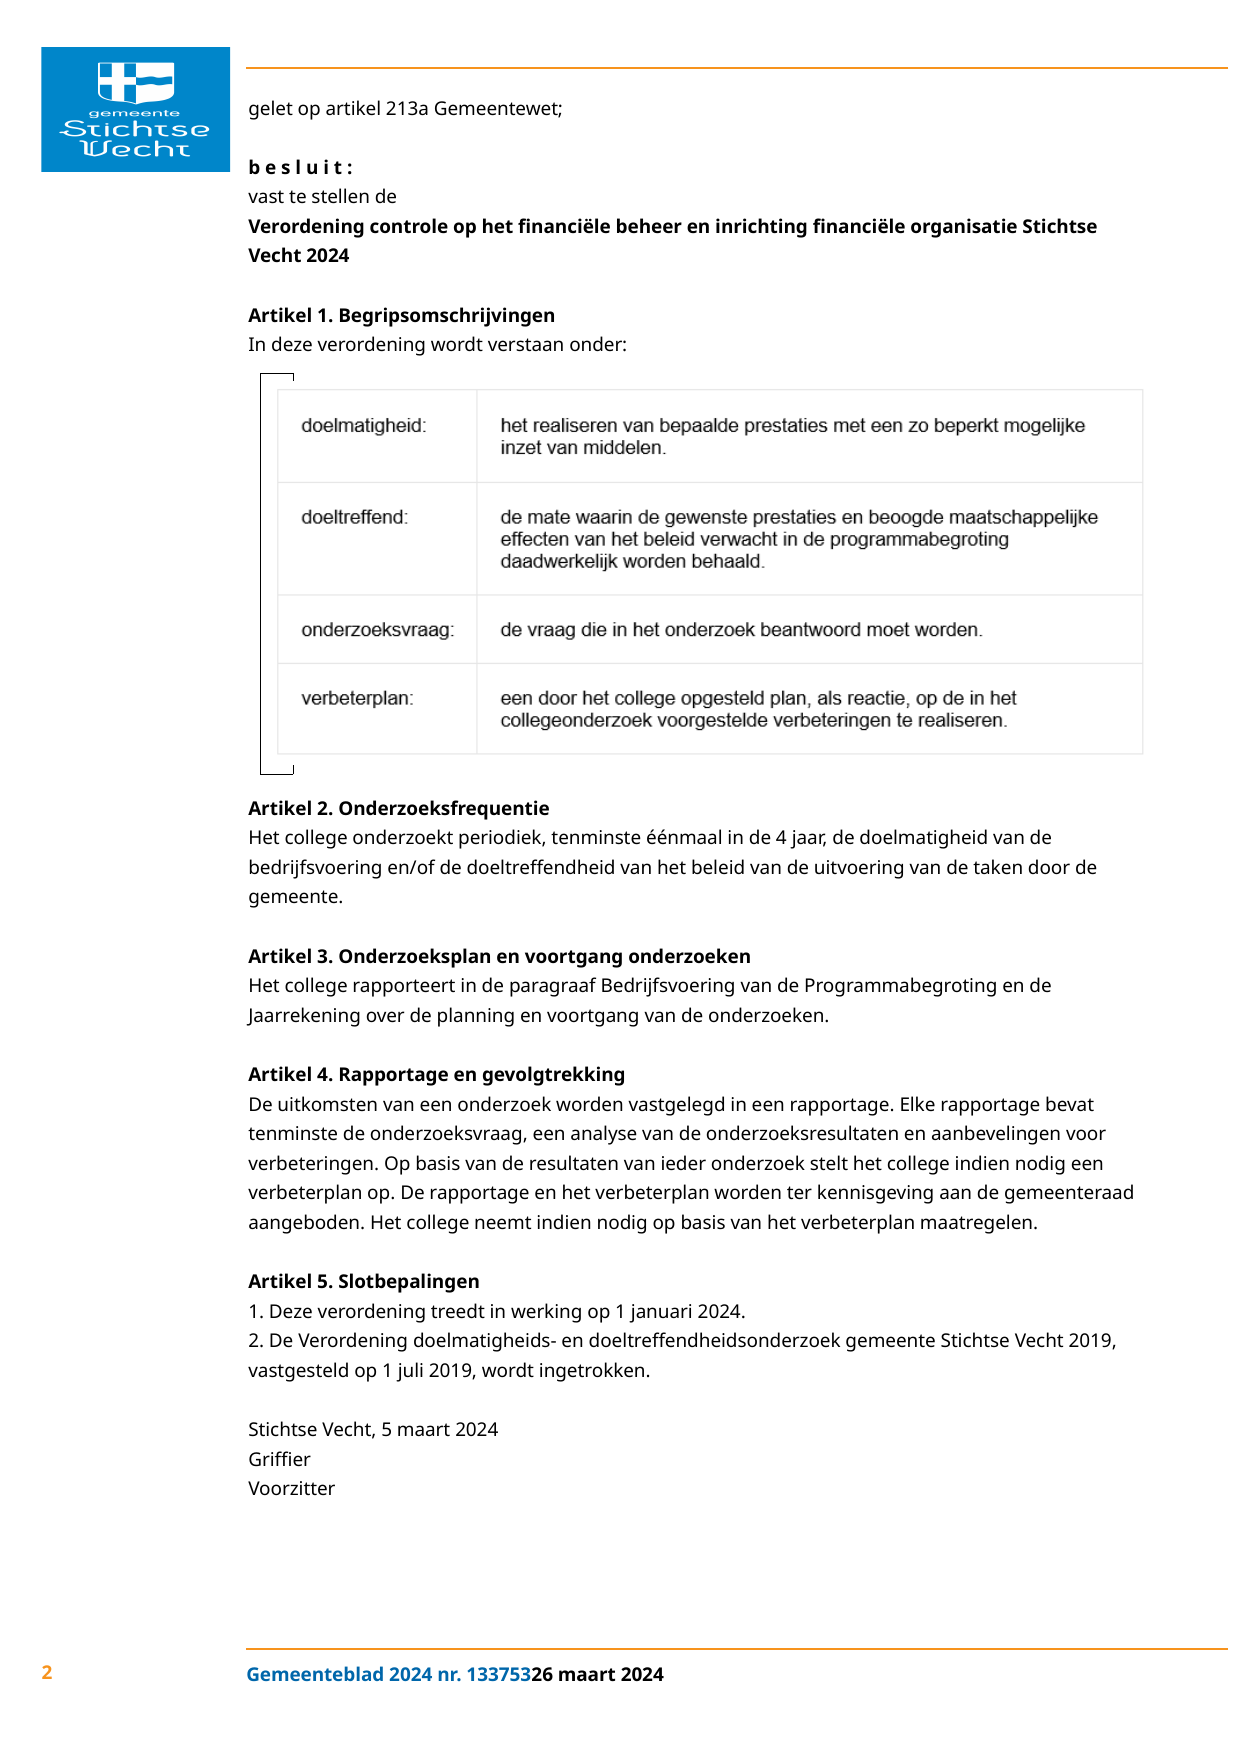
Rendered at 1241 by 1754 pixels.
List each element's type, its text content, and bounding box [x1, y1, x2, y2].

picture [137, 63, 174, 103]
text Stichtse Vecht, 5 maart 2024 [248, 1416, 1152, 1442]
text Verordening controle op het financiële beheer en inrichting financiële organisatie Stichtse Vecht 2024 [248, 213, 1152, 268]
text De uitkomsten van een onderzoek worden vastgelegd in een rapportage. Elke rapportage bevat tenminste de onderzoeksvraag, een analyse van de onderzoeksresultaten en aanbevelingen voor verbeteringen. Op basis van de resultaten van ieder onderzoek stelt het college indien nodig een verbeterplan op. De rapportage en het verbeterplan worden ter kennisgeving aan de gemeenteraad aangeboden. Het college neemt indien nodig op basis van het verbeterplan maatregelen. [248, 1091, 1152, 1235]
text Het college onderzoekt periodiek, tenminste éénmaal in de 4 jaar, de doelmatigheid van de bedrijfsvoering en/of de doeltreffendheid van het beleid van de uitvoering van de taken door de gemeente. [248, 824, 1152, 909]
text Artikel 1. Begripsomschrijvingen [248, 302, 1152, 328]
text Het college rapporteert in de paragraaf Bedrijfsvoering van de Programmabegroting en de Jaarrekening over de planning en voortgang van de onderzoeken. [248, 972, 1152, 1028]
picture [99, 63, 135, 101]
text Artikel 4. Rapportage en gevolgtrekking [248, 1061, 1152, 1087]
text 1. Deze verordening treedt in werking op 1 januari 2024. [248, 1298, 1152, 1323]
text gelet op artikel 213a Gemeentewet; [248, 95, 1152, 121]
text vast te stellen de [248, 183, 1152, 209]
text b e s l u i t : [248, 154, 1152, 180]
text Voorzitter [248, 1475, 1152, 1501]
text Artikel 2. Onderzoeksfrequentie [248, 795, 1152, 821]
text Artikel 5. Slotbepalingen [248, 1268, 1152, 1294]
picture [268, 381, 1155, 765]
text In deze verordening wordt verstaan onder: [248, 331, 1152, 357]
text 2. De Verordening doelmatigheids- en doeltreffendheidsonderzoek gemeente Stichtse Vecht 2019, vastgesteld op 1 juli 2019, wordt ingetrokken. [248, 1327, 1152, 1383]
text Griffier [248, 1446, 1152, 1471]
text Artikel 3. Onderzoeksplan en voortgang onderzoeken [248, 943, 1152, 968]
